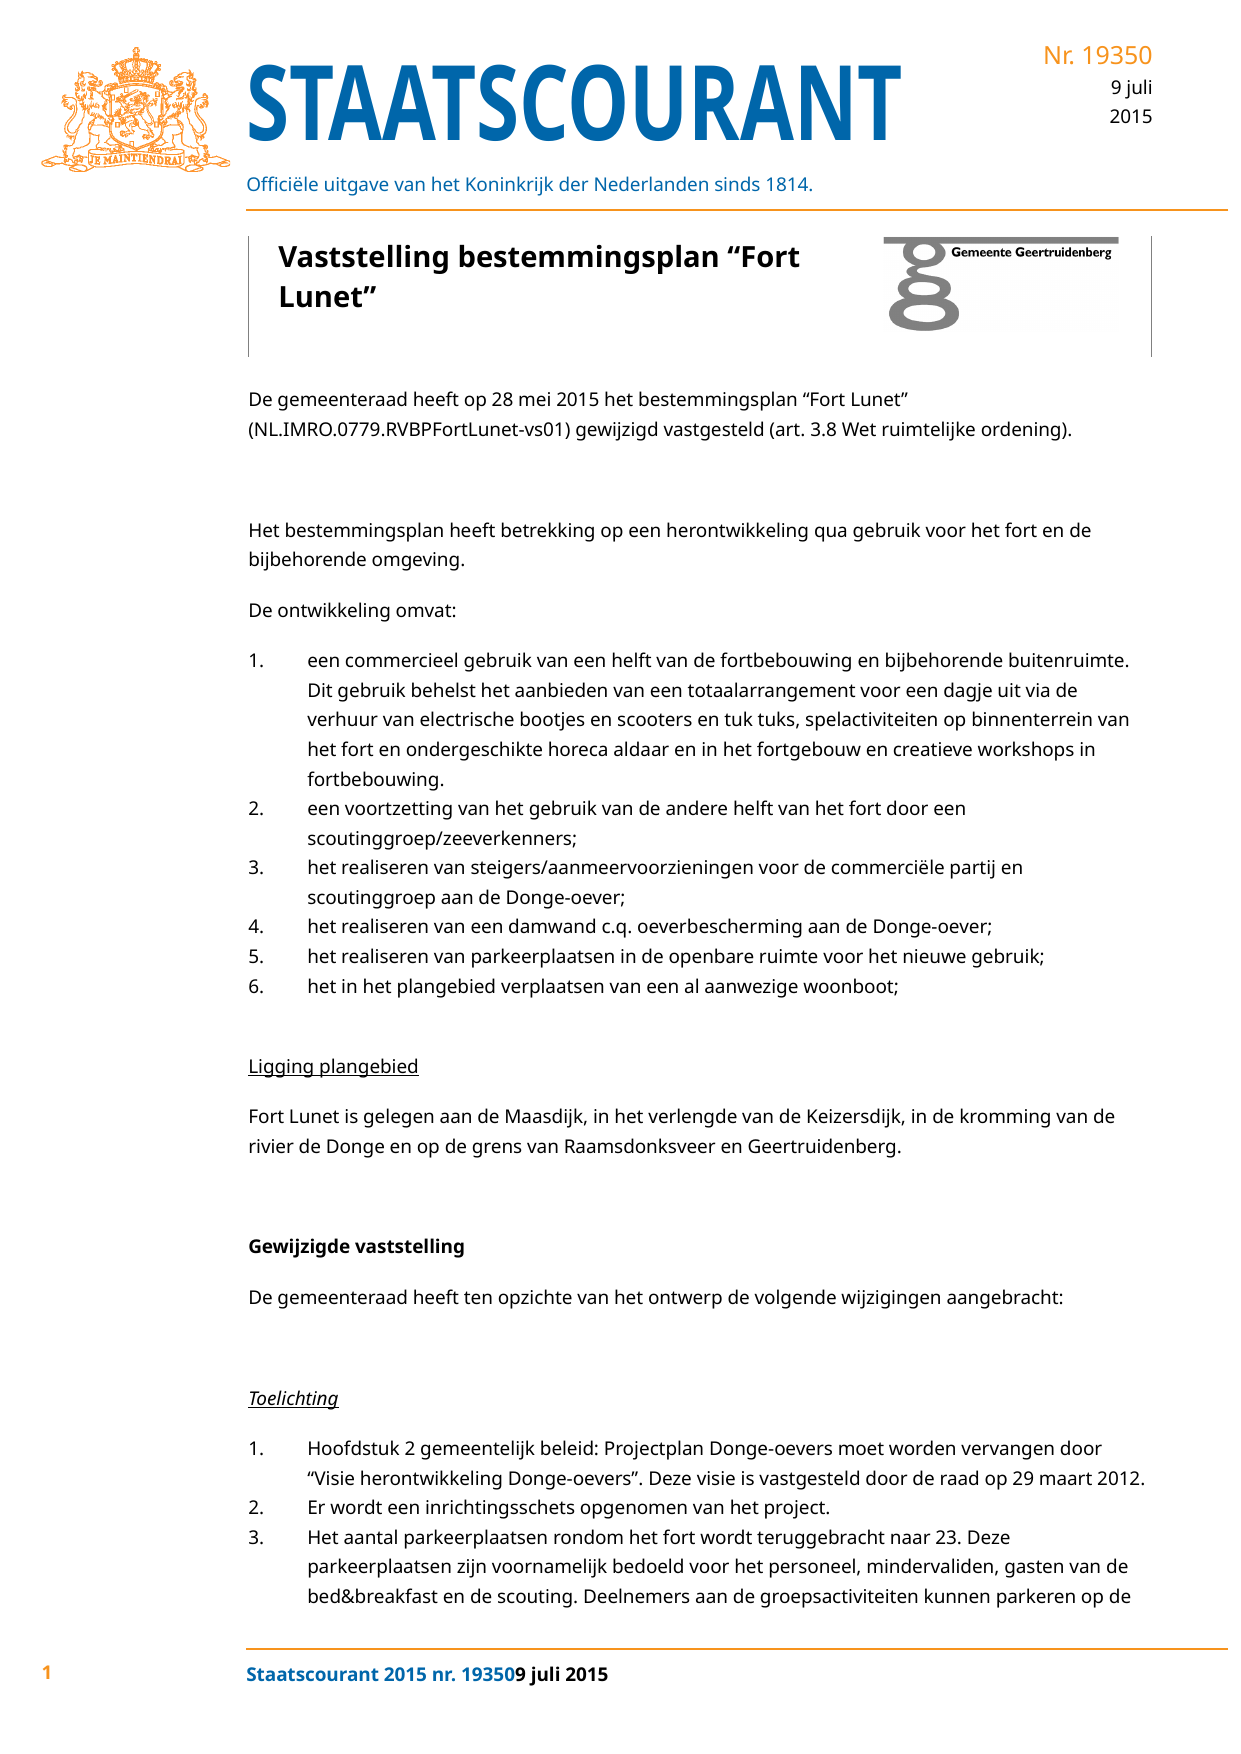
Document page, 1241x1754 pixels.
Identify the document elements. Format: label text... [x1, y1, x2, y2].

list het realiseren van parkeerplaatsen in de openbare ruimte voor het nieuwe gebruik; [248, 943, 1152, 969]
text De gemeenteraad heeft op 28 mei 2015 het bestemmingsplan “Fort Lunet” (NL.IMRO.0779.RVBPFortLunet-vs01) gewijzigd vastgesteld (art. 3.8 Wet ruimtelijke ordening). [248, 387, 1152, 442]
list een voortzetting van het gebruik van de andere helft van het fort door een scoutinggroep/zeeverkenners; [248, 795, 1152, 851]
picture [41, 47, 231, 172]
text Toelichting [248, 1385, 1152, 1411]
text Het bestemmingsplan heeft betrekking op een herontwikkeling qua gebruik voor het fort en de bijbehorende omgeving. [248, 517, 1152, 572]
text De gemeenteraad heeft ten opzichte van het ontwerp de volgende wijzigingen aangebracht: [248, 1284, 1152, 1310]
table_header [850, 236, 1151, 357]
table_header Vaststelling bestemmingsplan “Fort Lunet” [249, 236, 850, 357]
list het realiseren van steigers/aanmeervoorzieningen voor de commerciële partij en scoutinggroep aan de Donge-oever; [248, 854, 1152, 910]
text Gewijzigde vaststelling [248, 1234, 1152, 1259]
list het realiseren van een damwand c.q. oeverbescherming aan de Donge-oever; [248, 914, 1152, 939]
text De ontwikkeling omvat: [248, 597, 1152, 623]
list Het aantal parkeerplaatsen rondom het fort wordt teruggebracht naar 23. Deze parkeerplaatsen zijn voornamelijk bedoeld voor het personeel, mindervaliden, gasten van de bed&breakfast en de scouting. Deelnemers aan de groepsactiviteiten kunnen parkeren op de [248, 1524, 1152, 1609]
list Er wordt een inrichtingsschets opgenomen van het project. [248, 1494, 1152, 1520]
list het in het plangebied verplaatsen van een al aanwezige woonboot; [248, 973, 1152, 998]
picture [882, 236, 1119, 332]
list een commercieel gebruik van een helft van de fortbebouwing en bijbehorende buitenruimte. Dit gebruik behelst het aanbieden van een totaalarrangement voor een dagje uit via de verhuur van electrische bootjes en scooters en tuk tuks, spelactiviteiten op binnenterrein van het fort en ondergeschikte horeca aldaar en in het fortgebouw en creatieve workshops in fortbebouwing. [248, 647, 1152, 791]
text Fort Lunet is gelegen aan de Maasdijk, in het verlengde van de Keizersdijk, in de kromming van de rivier de Donge en op de grens van Raamsdonksveer en Geertruidenberg. [248, 1103, 1152, 1158]
text Ligging plangebied [248, 1053, 1152, 1078]
list Hoofdstuk 2 gemeentelijk beleid: Projectplan Donge-oevers moet worden vervangen door “Visie herontwikkeling Donge-oevers”. Deze visie is vastgesteld door de raad op 29 maart 2012. [248, 1435, 1152, 1491]
